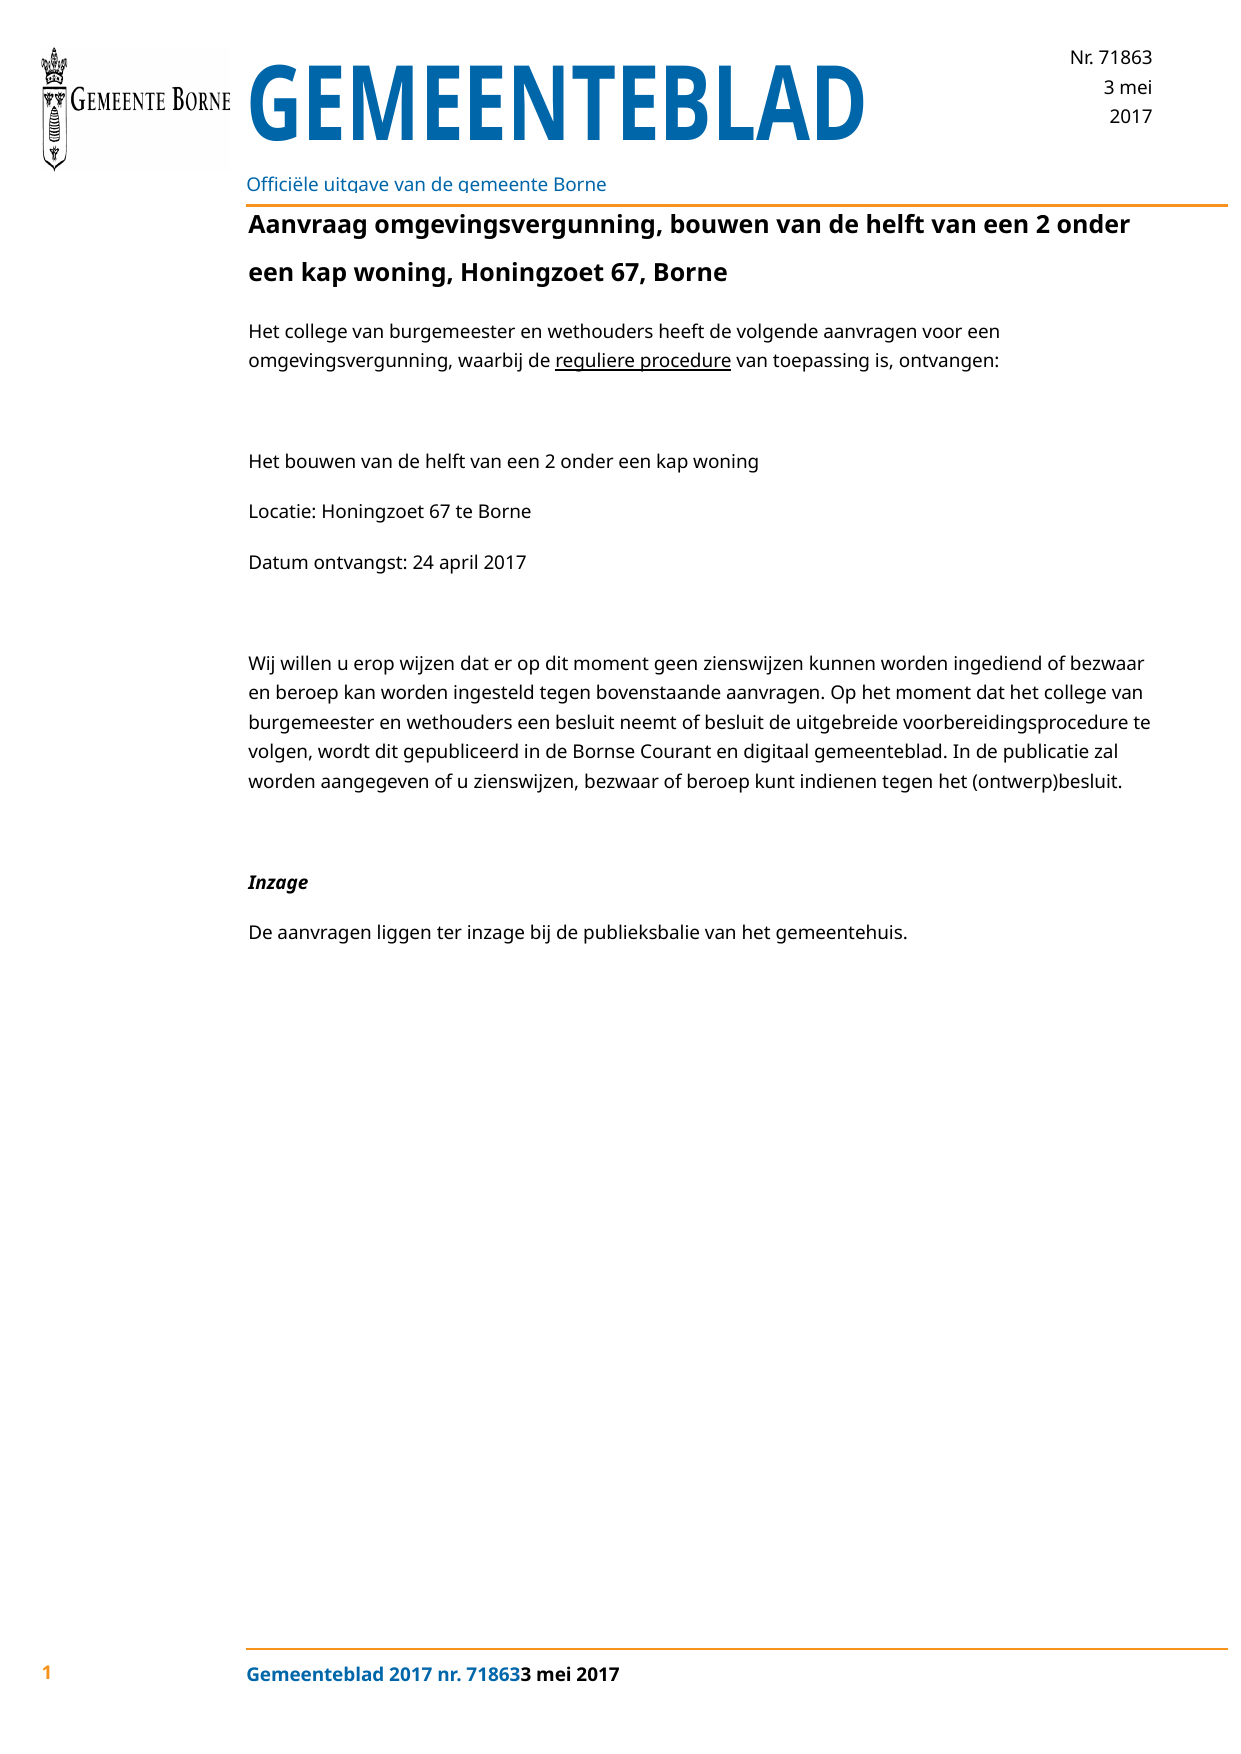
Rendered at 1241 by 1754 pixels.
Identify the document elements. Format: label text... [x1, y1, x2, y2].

text Inzage [248, 869, 1152, 895]
text Wij willen u erop wijzen dat er op dit moment geen zienswijzen kunnen worden ingediend of bezwaar en beroep kan worden ingesteld tegen bovenstaande aanvragen. Op het moment dat het college van burgemeester en wethouders een besluit neemt of besluit de uitgebreide voorbereidingsprocedure te volgen, wordt dit gepubliceerd in de Bornse Courant en digitaal gemeenteblad. In de publicatie zal worden aangegeven of u zienswijzen, bezwaar of beroep kunt indienen tegen het (ontwerp)besluit. [248, 650, 1152, 794]
text Datum ontvangst: 24 april 2017 [248, 549, 1152, 575]
text Het bouwen van de helft van een 2 onder een kap woning [248, 448, 1152, 474]
text De aanvragen liggen ter inzage bij de publieksbalie van het gemeentehuis. [248, 919, 1152, 945]
picture [41, 47, 231, 172]
text Aanvraag omgevingsvergunning, bouwen van de helft van een 2 onder een kap woning, Honingzoet 67, Borne [248, 207, 1152, 288]
text Het college van burgemeester en wethouders heeft de volgende aanvragen voor een omgevingsvergunning, waarbij de reguliere procedure van toepassing is, ontvangen: [248, 318, 1152, 373]
text Locatie: Honingzoet 67 te Borne [248, 499, 1152, 524]
